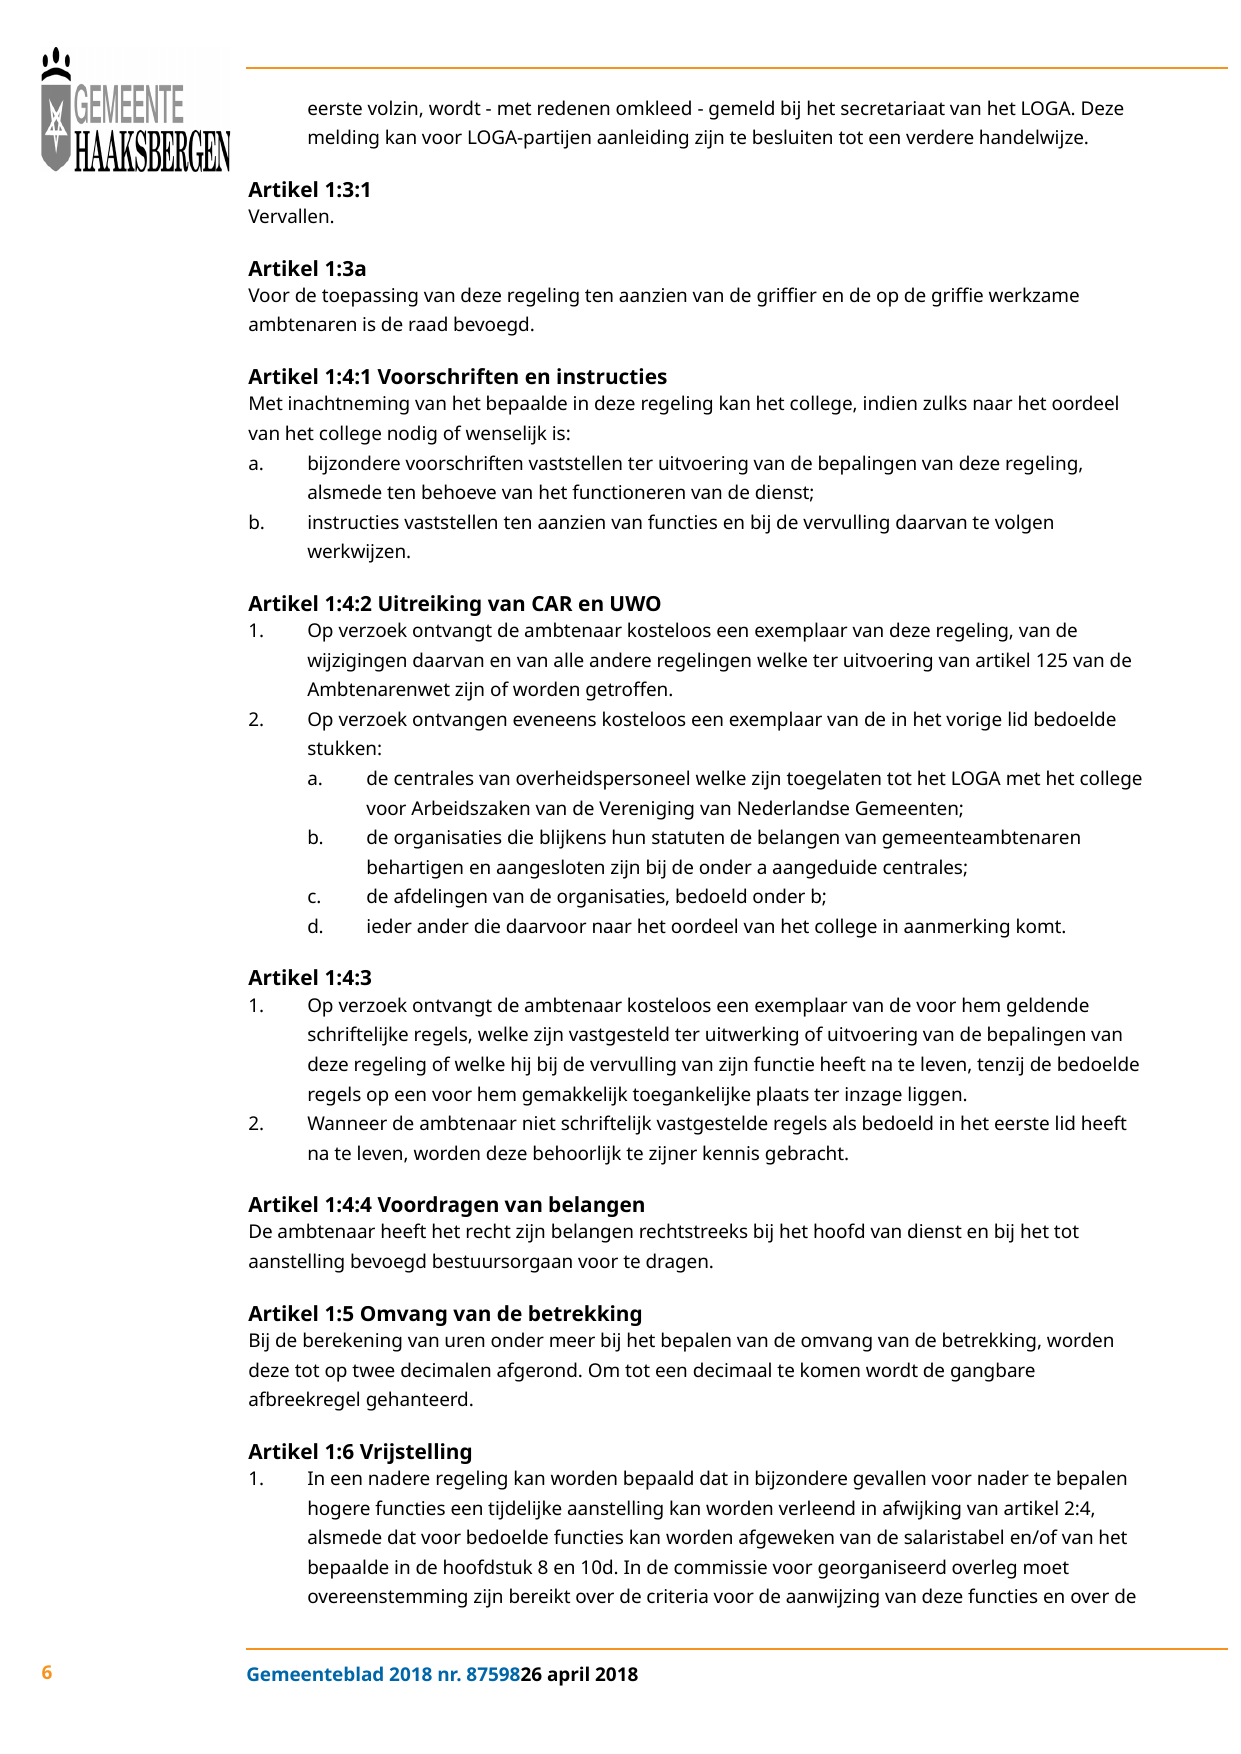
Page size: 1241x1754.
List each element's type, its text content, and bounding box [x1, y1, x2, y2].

list bijzondere voorschriften vaststellen ter uitvoering van de bepalingen van deze regeling, alsmede ten behoeve van het functioneren van de dienst; [248, 450, 1152, 505]
text Vervallen. [248, 203, 1152, 229]
list Op verzoek ontvangen eveneens kosteloos een exemplaar van de in het vorige lid bedoelde stukken: [248, 706, 1152, 761]
text Met inachtneming van het bepaalde in deze regeling kan het college, indien zulks naar het oordeel van het college nodig of wenselijk is: [248, 391, 1152, 446]
list de centrales van overheidspersoneel welke zijn toegelaten tot het LOGA met het college voor Arbeidszaken van de Vereniging van Nederlandse Gemeenten; [307, 765, 1152, 821]
list Op verzoek ontvangt de ambtenaar kosteloos een exemplaar van deze regeling, van de wijzigingen daarvan en van alle andere regelingen welke ter uitvoering van artikel 125 van de Ambtenarenwet zijn of worden getroffen. [248, 617, 1152, 702]
text De ambtenaar heeft het recht zijn belangen rechtstreeks bij het hoofd van dienst en bij het tot aanstelling bevoegd bestuursorgaan voor te dragen. [248, 1219, 1152, 1274]
text Artikel 1:4:2 Uitreiking van CAR en UWO [248, 589, 1152, 617]
text Artikel 1:3:1 [248, 175, 1152, 203]
list Op verzoek ontvangt de ambtenaar kosteloos een exemplaar van de voor hem geldende schriftelijke regels, welke zijn vastgesteld ter uitwerking of uitvoering van de bepalingen van deze regeling of welke hij bij de vervulling van zijn functie heeft na te leven, tenzij de bedoelde regels op een voor hem gemakkelijk toegankelijke plaats ter inzage liggen. [248, 992, 1152, 1106]
text Voor de toepassing van deze regeling ten aanzien van de griffier en de op de griffie werkzame ambtenaren is de raad bevoegd. [248, 282, 1152, 337]
picture [41, 47, 231, 172]
list ieder ander die daarvoor naar het oordeel van het college in aanmerking komt. [307, 913, 1152, 939]
text Artikel 1:6 Vrijstelling [248, 1437, 1152, 1465]
list Wanneer de ambtenaar niet schriftelijk vastgestelde regels als bedoeld in het eerste lid heeft na te leven, worden deze behoorlijk te zijner kennis gebracht. [248, 1110, 1152, 1166]
text Artikel 1:4:4 Voordragen van belangen [248, 1190, 1152, 1219]
text Bij de berekening van uren onder meer bij het bepalen van de omvang van de betrekking, worden deze tot op twee decimalen afgerond. Om tot een decimaal te komen wordt de gangbare afbreekregel gehanteerd. [248, 1327, 1152, 1412]
text Artikel 1:5 Omvang van de betrekking [248, 1299, 1152, 1327]
list de organisaties die blijkens hun statuten de belangen van gemeenteambtenaren behartigen en aangesloten zijn bij de onder a aangeduide centrales; [307, 824, 1152, 880]
text Artikel 1:3a [248, 254, 1152, 282]
list In een nadere regeling kan worden bepaald dat in bijzondere gevallen voor nader te bepalen hogere functies een tijdelijke aanstelling kan worden verleend in afwijking van artikel 2:4, alsmede dat voor bedoelde functies kan worden afgeweken van de salaristabel en/of van het bepaalde in de hoofdstuk 8 en 10d. In de commissie voor georganiseerd overleg moet overeenstemming zijn bereikt over de criteria voor de aanwijzing van deze functies en over de [248, 1465, 1152, 1609]
list eerste volzin, wordt - met redenen omkleed - gemeld bij het secretariaat van het LOGA. Deze melding kan voor LOGA-partijen aanleiding zijn te besluiten tot een verdere handelwijze. [248, 95, 1152, 150]
list instructies vaststellen ten aanzien van functies en bij de vervulling daarvan te volgen werkwijzen. [248, 509, 1152, 564]
text Artikel 1:4:3 [248, 963, 1152, 992]
text Artikel 1:4:1 Voorschriften en instructies [248, 362, 1152, 391]
list de afdelingen van de organisaties, bedoeld onder b; [307, 883, 1152, 909]
